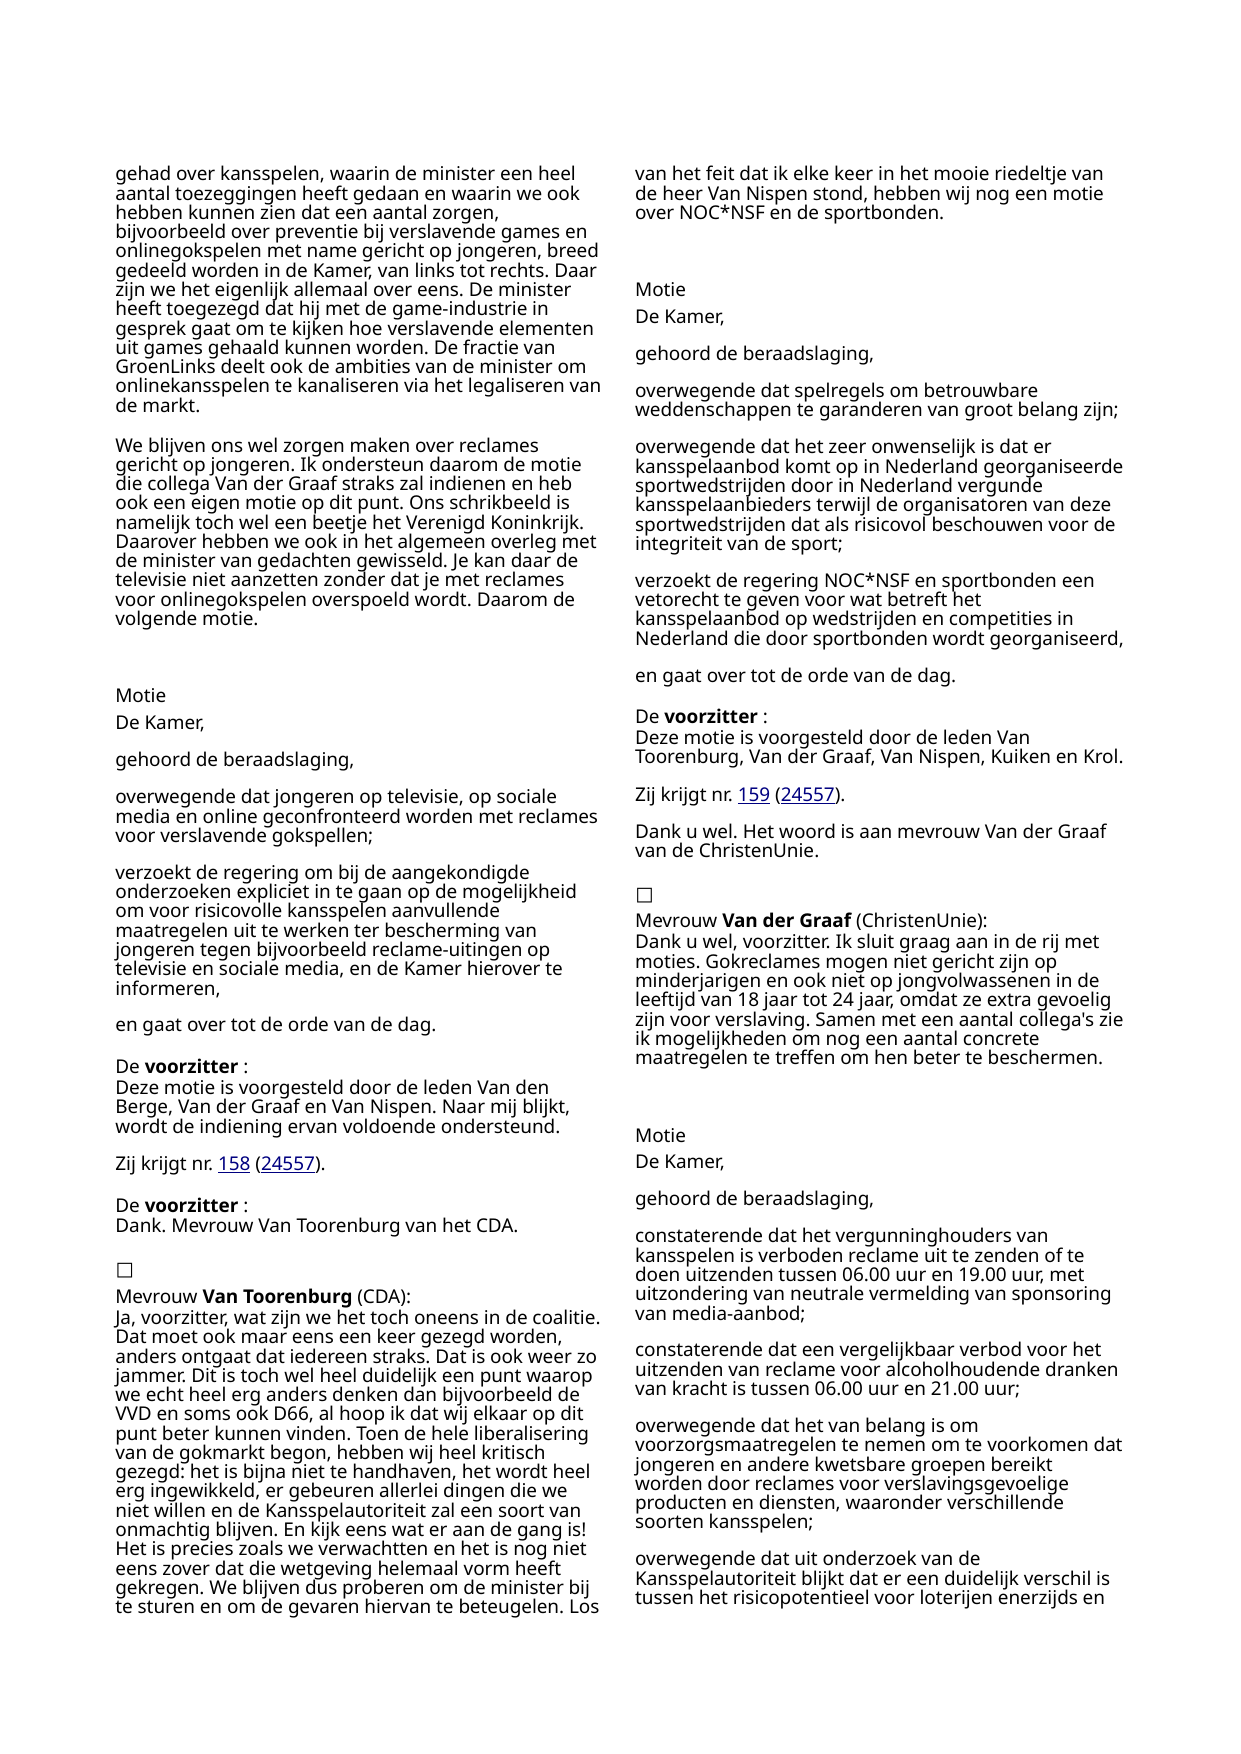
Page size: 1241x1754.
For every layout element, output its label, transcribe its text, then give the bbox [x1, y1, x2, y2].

text gehoord de beraadslaging, [115, 751, 605, 771]
text De voorzitter : [115, 1053, 605, 1079]
text overwegende dat het van belang is om voorzorgsmaatregelen te nemen om te voorkomen dat jongeren en andere kwetsbare groepen bereikt worden door reclames voor verslavingsgevoelige producten en diensten, waaronder verschillende soorten kansspelen; [635, 1417, 1125, 1533]
text Dank. Mevrouw Van Toorenburg van het CDA. [115, 1217, 605, 1237]
text en gaat over tot de orde van de dag. [115, 1016, 605, 1036]
text De Kamer, [635, 308, 1125, 327]
text Mevrouw Van Toorenburg (CDA): [115, 1283, 605, 1309]
text overwegende dat uit onderzoek van de Kansspelautoriteit blijkt dat er een duidelijk verschil is tussen het risicopotentieel voor loterijen enerzijds en [635, 1550, 1125, 1608]
text Dank u wel, voorzitter. Ik sluit graag aan in de rij met moties. Gokreclames mogen niet gericht zijn op minderjarigen en ook niet op jongvolwassenen in de leeftijd van 18 jaar tot 24 jaar, omdat ze extra gevoelig zijn voor verslaving. Samen met een aantal collega's zie ik mogelijkheden om nog een aantal concrete maatregelen te treffen om hen beter te beschermen. [635, 933, 1125, 1068]
text De voorzitter : [635, 703, 1125, 729]
text verzoekt de regering NOC*NSF en sportbonden een vetorecht te geven voor wat betreft het kansspelaanbod op wedstrijden en competities in Nederland die door sportbonden wordt georganiseerd, [635, 572, 1125, 649]
text Ja, voorzitter, wat zijn we het toch oneens in de coalitie. Dat moet ook maar eens een keer gezegd worden, anders ontgaat dat iedereen straks. Dat is ook weer zo jammer. Dit is toch wel heel duidelijk een punt waarop we echt heel erg anders denken dan bijvoorbeeld de VVD en soms ook D66, al hoop ik dat wij elkaar op dit punt beter kunnen vinden. Toen de hele liberalisering van de gokmarkt begon, hebben wij heel kritisch gezegd: het is bijna niet te handhaven, het wordt heel erg ingewikkeld, er gebeuren allerlei dingen die we niet willen en de Kansspelautoriteit zal een soort van onmachtig blijven. En kijk eens wat er aan de gang is! Het is precies zoals we verwachtten en het is nog niet eens zover dat die wetgeving helemaal vorm heeft gekregen. We blijven dus proberen om de minister bij te sturen en om de gevaren hiervan te beteugelen. Los [115, 1309, 605, 1617]
text De Kamer, [115, 714, 605, 734]
text gehoord de beraadslaging, [635, 345, 1125, 364]
text Motie [635, 277, 1125, 302]
text Motie [115, 683, 605, 708]
text De voorzitter : [115, 1192, 605, 1217]
text Dank u wel. Het woord is aan mevrouw Van der Graaf van de ChristenUnie. [635, 823, 1125, 861]
text Deze motie is voorgesteld door de leden Van Toorenburg, Van der Graaf, Van Nispen, Kuiken en Krol. [635, 729, 1125, 768]
text Zij krijgt nr. 159 (24557). [635, 786, 1125, 805]
text ⬜ [115, 1258, 605, 1283]
text constaterende dat een vergelijkbaar verbod voor het uitzenden van reclame voor alcoholhoudende dranken van kracht is tussen 06.00 uur en 21.00 uur; [635, 1341, 1125, 1399]
text gehoord de beraadslaging, [635, 1190, 1125, 1210]
text Mevrouw Van der Graaf (ChristenUnie): [635, 908, 1125, 933]
text ⬜ [635, 882, 1125, 908]
text overwegende dat jongeren op televisie, op sociale media en online geconfronteerd worden met reclames voor verslavende gokspellen; [115, 788, 605, 846]
text Zij krijgt nr. 158 (24557). [115, 1155, 605, 1174]
text De Kamer, [635, 1153, 1125, 1173]
text Motie [635, 1122, 1125, 1147]
text Deze motie is voorgesteld door de leden Van den Berge, Van der Graaf en Van Nispen. Naar mij blijkt, wordt de indiening ervan voldoende ondersteund. [115, 1079, 605, 1137]
text van het feit dat ik elke keer in het mooie riedeltje van de heer Van Nispen stond, hebben wij nog een motie over NOC*NSF en de sportbonden. [635, 165, 1125, 223]
text constaterende dat het vergunninghouders van kansspelen is verboden reclame uit te zenden of te doen uitzenden tussen 06.00 uur en 19.00 uur, met uitzondering van neutrale vermelding van sponsoring van media-aanbod; [635, 1227, 1125, 1324]
text gehad over kansspelen, waarin de minister een heel aantal toezeggingen heeft gedaan en waarin we ook hebben kunnen zien dat een aantal zorgen, bijvoorbeeld over preventie bij verslavende games en onlinegokspelen met name gericht op jongeren, breed gedeeld worden in de Kamer, van links tot rechts. Daar zijn we het eigenlijk allemaal over eens. De minister heeft toegezegd dat hij met de game-industrie in gesprek gaat om te kijken hoe verslavende elementen uit games gehaald kunnen worden. De fractie van GroenLinks deelt ook de ambities van de minister om onlinekansspelen te kanaliseren via het legaliseren van de markt. [115, 165, 605, 416]
text overwegende dat spelregels om betrouwbare weddenschappen te garanderen van groot belang zijn; [635, 382, 1125, 421]
text en gaat over tot de orde van de dag. [635, 667, 1125, 686]
text We blijven ons wel zorgen maken over reclames gericht op jongeren. Ik ondersteun daarom de motie die collega Van der Graaf straks zal indienen en heb ook een eigen motie op dit punt. Ons schrikbeeld is namelijk toch wel een beetje het Verenigd Koninkrijk. Daarover hebben we ook in het algemeen overleg met de minister van gedachten gewisseld. Je kan daar de televisie niet aanzetten zonder dat je met reclames voor onlinegokspelen overspoeld wordt. Daarom de volgende motie. [115, 437, 605, 629]
text overwegende dat het zeer onwenselijk is dat er kansspelaanbod komt op in Nederland georganiseerde sportwedstrijden door in Nederland vergunde kansspelaanbieders terwijl de organisatoren van deze sportwedstrijden dat als risicovol beschouwen voor de integriteit van de sport; [635, 438, 1125, 554]
text verzoekt de regering om bij de aangekondigde onderzoeken expliciet in te gaan op de mogelijkheid om voor risicovolle kansspelen aanvullende maatregelen uit te werken ter bescherming van jongeren tegen bijvoorbeeld reclame-uitingen op televisie en sociale media, en de Kamer hierover te informeren, [115, 864, 605, 999]
